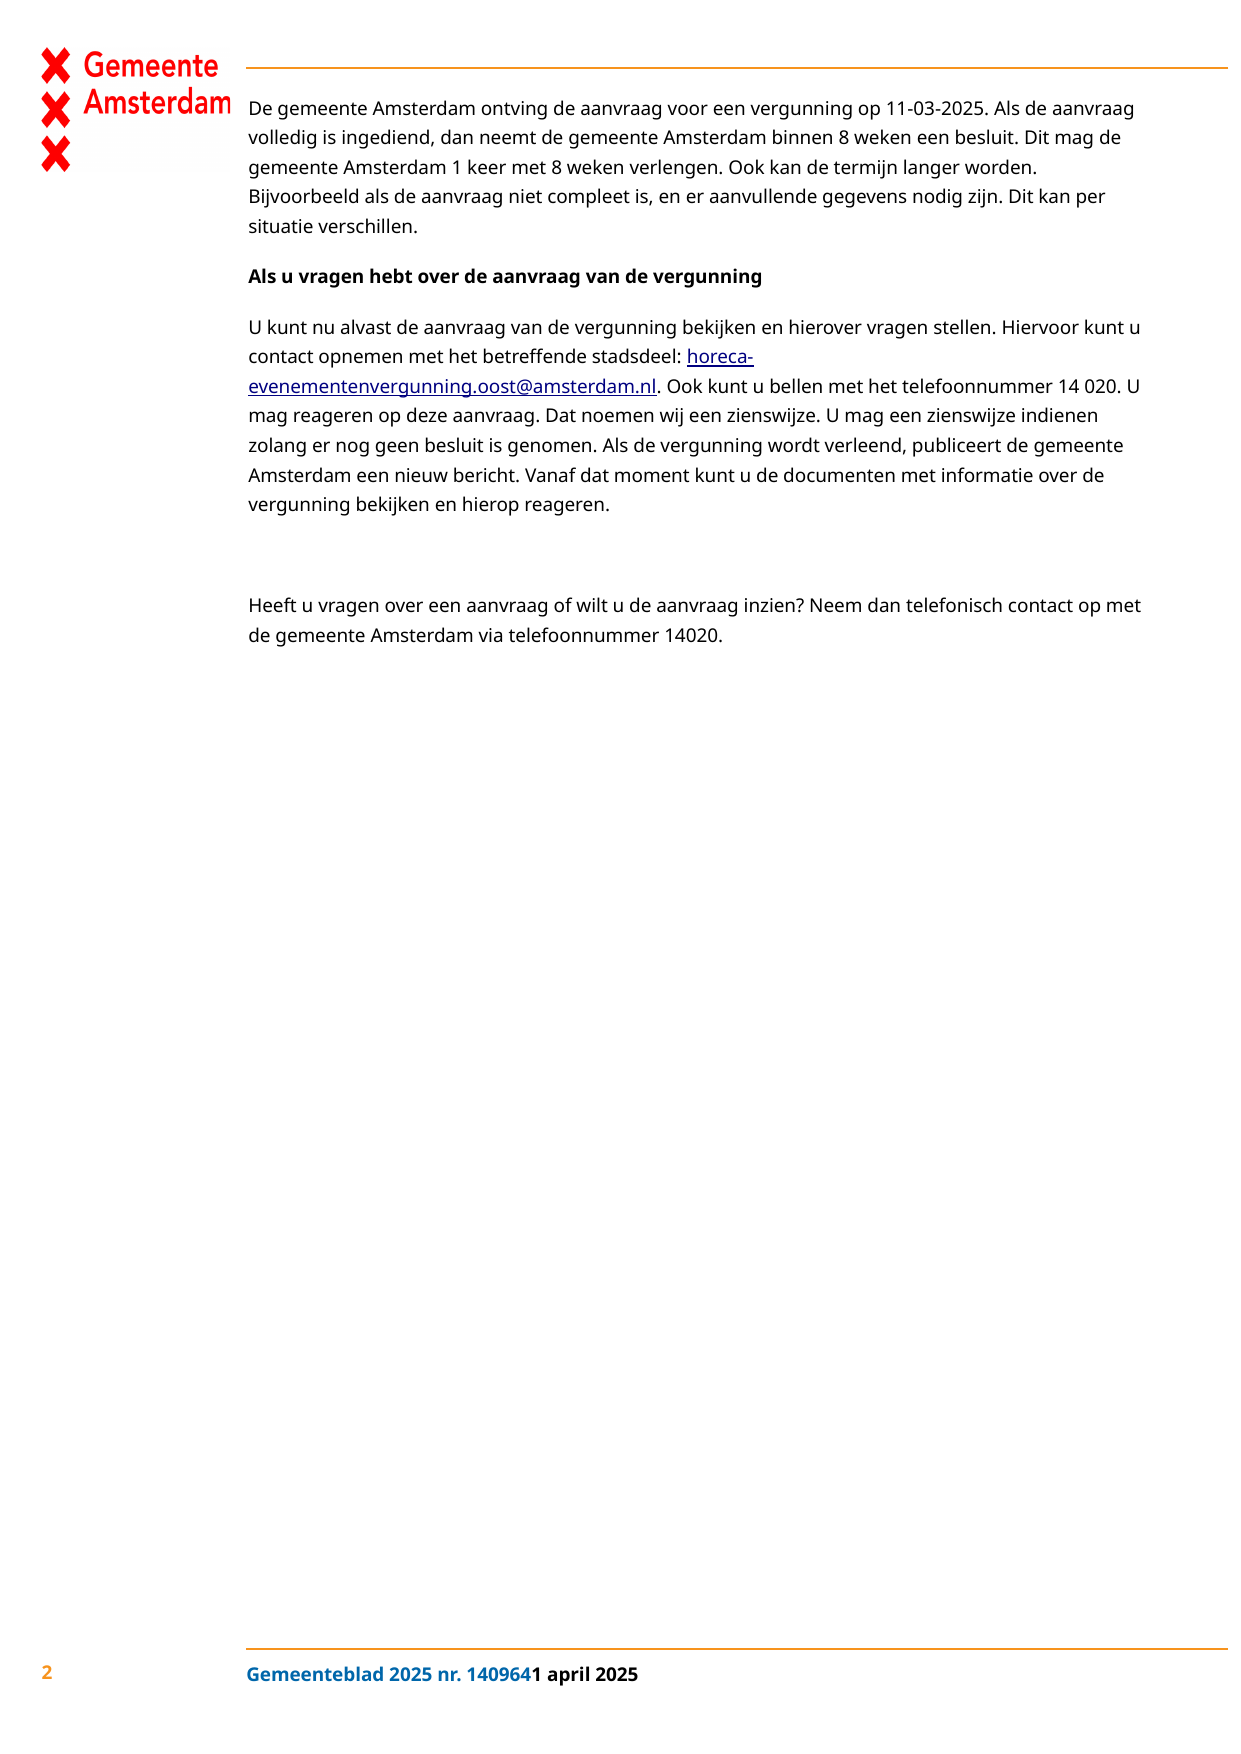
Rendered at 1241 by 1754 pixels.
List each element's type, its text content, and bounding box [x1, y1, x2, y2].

text U kunt nu alvast de aanvraag van de vergunning bekijken en hierover vragen stellen. Hiervoor kunt u contact opnemen met het betreffende stadsdeel: horeca-evenementenvergunning.oost@amsterdam.nl. Ook kunt u bellen met het telefoonnummer 14 020. U mag reageren op deze aanvraag. Dat noemen wij een zienswijze. U mag een zienswijze indienen zolang er nog geen besluit is genomen. Als de vergunning wordt verleend, publiceert de gemeente Amsterdam een nieuw bericht. Vanaf dat moment kunt u de documenten met informatie over de vergunning bekijken en hierop reageren. [248, 314, 1152, 517]
text De gemeente Amsterdam ontving de aanvraag voor een vergunning op 11-03-2025. Als de aanvraag volledig is ingediend, dan neemt de gemeente Amsterdam binnen 8 weken een besluit. Dit mag de gemeente Amsterdam 1 keer met 8 weken verlengen. Ook kan de termijn langer worden. Bijvoorbeeld als de aanvraag niet compleet is, en er aanvullende gegevens nodig zijn. Dit kan per situatie verschillen. [248, 95, 1152, 239]
picture [41, 47, 231, 172]
text Als u vragen hebt over de aanvraag van de vergunning [248, 263, 1152, 289]
text Heeft u vragen over een aanvraag of wilt u de aanvraag inzien? Neem dan telefonisch contact op met de gemeente Amsterdam via telefoonnummer 14020. [248, 592, 1152, 648]
